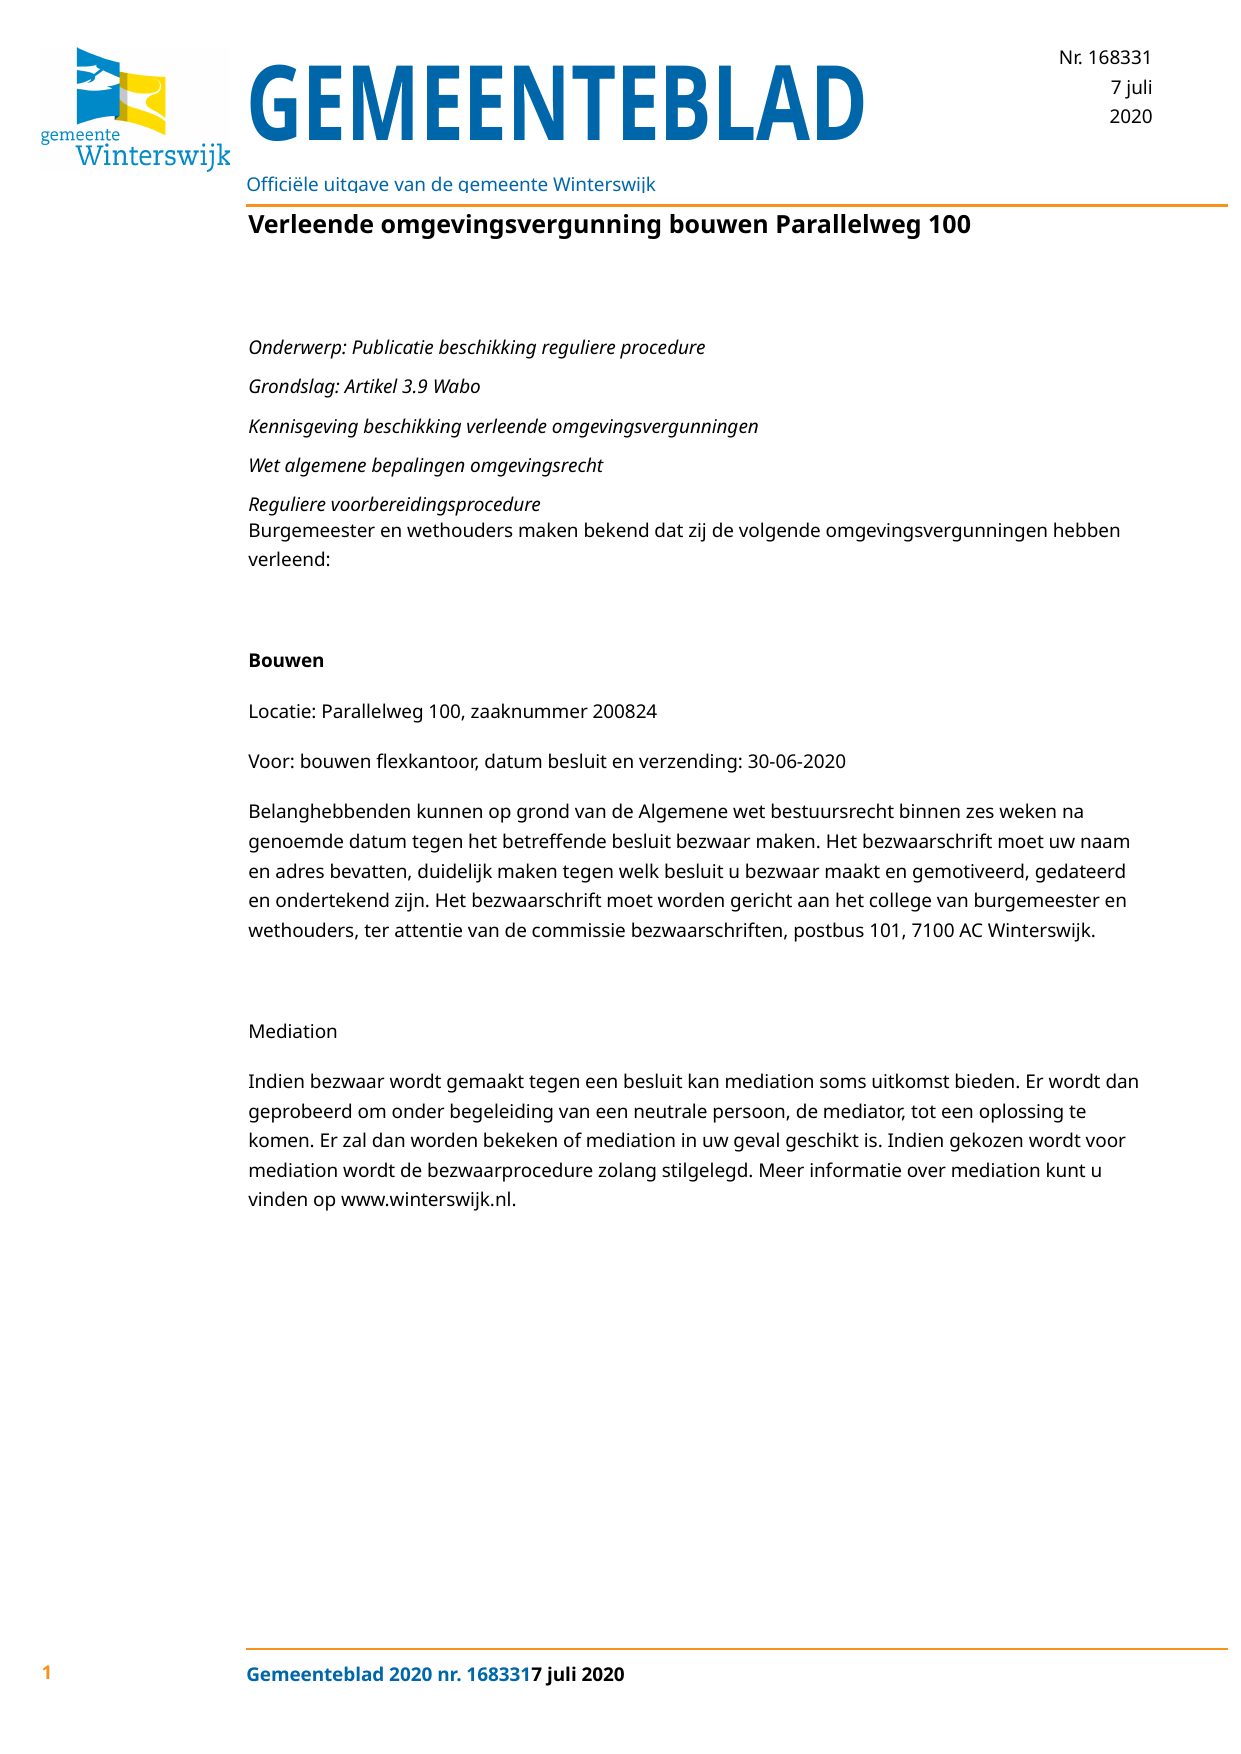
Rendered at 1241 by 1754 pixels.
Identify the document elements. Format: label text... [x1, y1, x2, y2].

text Bouwen [248, 647, 1152, 673]
text Belanghebbenden kunnen op grond van de Algemene wet bestuursrecht binnen zes weken na genoemde datum tegen het betreffende besluit bezwaar maken. Het bezwaarschrift moet uw naam en adres bevatten, duidelijk maken tegen welk besluit u bezwaar maakt en gemotiveerd, gedateerd en ondertekend zijn. Het bezwaarschrift moet worden gericht aan het college van burgemeester en wethouders, ter attentie van de commissie bezwaarschriften, postbus 101, 7100 AC Winterswijk. [248, 799, 1152, 943]
text Mediation [248, 1018, 1152, 1044]
picture [41, 47, 231, 172]
text Indien bezwaar wordt gemaakt tegen een besluit kan mediation soms uitkomst bieden. Er wordt dan geprobeerd om onder begeleiding van een neutrale persoon, de mediator, tot een oplossing te komen. Er zal dan worden bekeken of mediation in uw geval geschikt is. Indien gekozen wordt voor mediation wordt de bezwaarprocedure zolang stilgelegd. Meer informatie over mediation kunt u vinden op www.winterswijk.nl. [248, 1068, 1152, 1212]
text Verleende omgevingsvergunning bouwen Parallelweg 100 [248, 207, 1152, 241]
text Locatie: Parallelweg 100, zaaknummer 200824 [248, 698, 1152, 724]
text Wet algemene bepalingen omgevingsrecht [248, 452, 1152, 478]
text Kennisgeving beschikking verleende omgevingsvergunningen [248, 413, 1152, 438]
text Burgemeester en wethouders maken bekend dat zij de volgende omgevingsvergunningen hebben verleend: [248, 517, 1152, 572]
text Voor: bouwen flexkantoor, datum besluit en verzending: 30-06-2020 [248, 748, 1152, 774]
text Grondslag: Artikel 3.9 Wabo [248, 373, 1152, 399]
text Reguliere voorbereidingsprocedure [248, 491, 1152, 517]
text Onderwerp: Publicatie beschikking reguliere procedure [248, 334, 1152, 360]
picture [225, 153, 231, 162]
